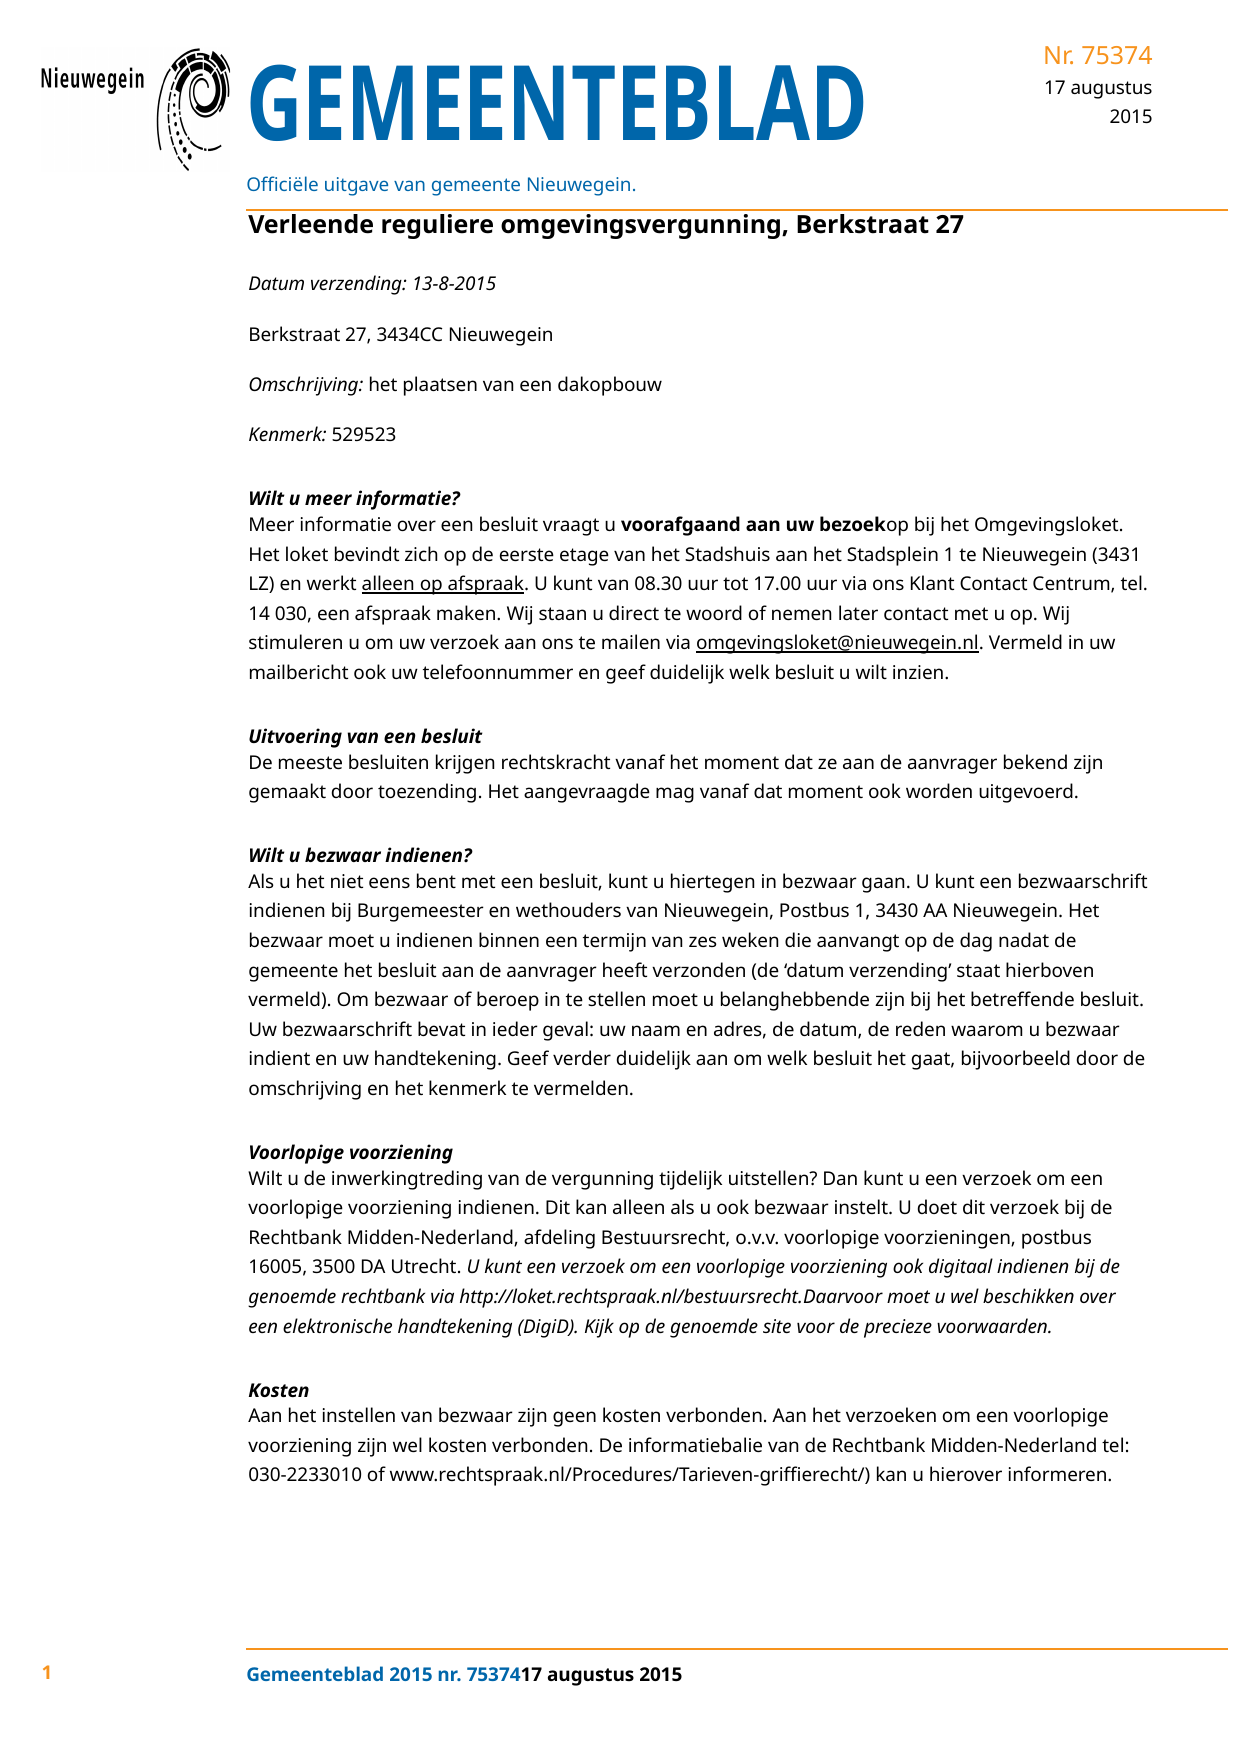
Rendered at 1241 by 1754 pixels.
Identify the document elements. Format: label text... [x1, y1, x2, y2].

text Voorlopige voorziening [248, 1139, 1152, 1165]
picture [41, 47, 231, 172]
text Wilt u de inwerkingtreding van de vergunning tijdelijk uitstellen? Dan kunt u een verzoek om een voorlopige voorziening indienen. Dit kan alleen als u ook bezwaar instelt. U doet dit verzoek bij de Rechtbank Midden-Nederland, afdeling Bestuursrecht, o.v.v. voorlopige voorzieningen, postbus 16005, 3500 DA Utrecht. U kunt een verzoek om een voorlopige voorziening ook digitaal indienen bij de genoemde rechtbank via http://loket.rechtspraak.nl/bestuursrecht.Daarvoor moet u wel beschikken over een elektronische handtekening (DigiD). Kijk op de genoemde site voor de precieze voorwaarden. [248, 1165, 1152, 1338]
text Verleende reguliere omgevingsvergunning, Berkstraat 27 [248, 211, 1152, 241]
text Datum verzending: 13-8-2015 [248, 270, 1152, 296]
text Meer informatie over een besluit vraagt u voorafgaand aan uw bezoekop bij het Omgevingsloket. Het loket bevindt zich op de eerste etage van het Stadshuis aan het Stadsplein 1 te Nieuwegein (3431 LZ) en werkt alleen op afspraak. U kunt van 08.30 uur tot 17.00 uur via ons Klant Contact Centrum, tel. 14 030, een afspraak maken. Wij staan u direct te woord of nemen later contact met u op. Wij stimuleren u om uw verzoek aan ons te mailen via omgevingsloket@nieuwegein.nl. Vermeld in uw mailbericht ook uw telefoonnummer en geef duidelijk welk besluit u wilt inzien. [248, 511, 1152, 685]
text Uitvoering van een besluit [248, 723, 1152, 749]
text Aan het instellen van bezwaar zijn geen kosten verbonden. Aan het verzoeken om een voorlopige voorziening zijn wel kosten verbonden. De informatiebalie van de Rechtbank Midden-Nederland tel: 030-2233010 of www.rechtspraak.nl/Procedures/Tarieven-griffierecht/) kan u hierover informeren. [248, 1402, 1152, 1487]
text Als u het niet eens bent met een besluit, kunt u hiertegen in bezwaar gaan. U kunt een bezwaarschrift indienen bij Burgemeester en wethouders van Nieuwegein, Postbus 1, 3430 AA Nieuwegein. Het bezwaar moet u indienen binnen een termijn van zes weken die aanvangt op de dag nadat de gemeente het besluit aan de aanvrager heeft verzonden (de ‘datum verzending’ staat hierboven vermeld). Om bezwaar of beroep in te stellen moet u belanghebbende zijn bij het betreffende besluit. Uw bezwaarschrift bevat in ieder geval: uw naam en adres, de datum, de reden waarom u bezwaar indient en uw handtekening. Geef verder duidelijk aan om welk besluit het gaat, bijvoorbeeld door de omschrijving en het kenmerk te vermelden. [248, 868, 1152, 1101]
text Berkstraat 27, 3434CC Nieuwegein [248, 321, 1152, 346]
text Wilt u bezwaar indienen? [248, 842, 1152, 868]
text Kosten [248, 1377, 1152, 1402]
text Omschrijving: het plaatsen van een dakopbouw [248, 371, 1152, 397]
text Kenmerk: 529523 [248, 422, 1152, 447]
text Wilt u meer informatie? [248, 486, 1152, 511]
text De meeste besluiten krijgen rechtskracht vanaf het moment dat ze aan de aanvrager bekend zijn gemaakt door toezending. Het aangevraagde mag vanaf dat moment ook worden uitgevoerd. [248, 749, 1152, 804]
